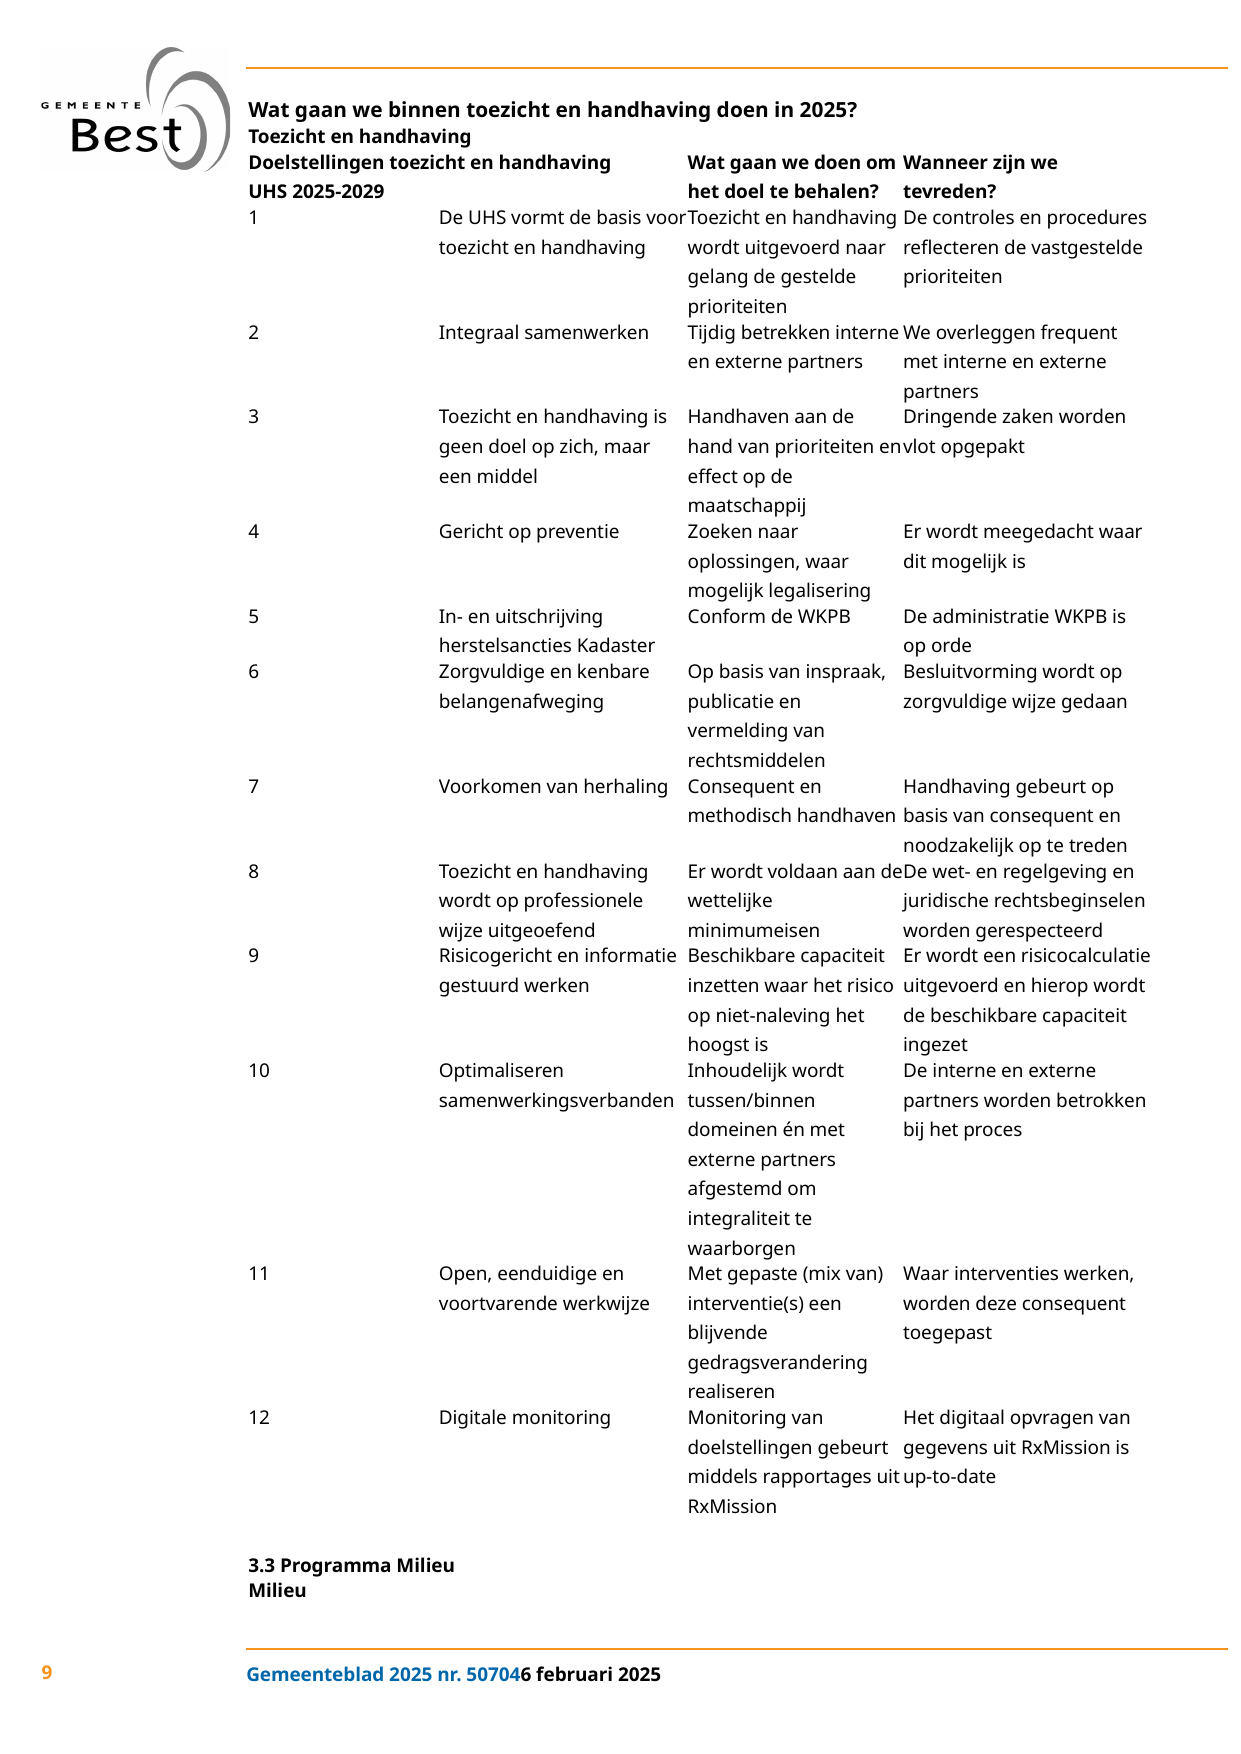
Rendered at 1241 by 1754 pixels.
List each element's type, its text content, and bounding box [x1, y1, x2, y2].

table_cell De administratie WKPB is op orde [903, 603, 1152, 658]
table_cell 7 [248, 773, 439, 858]
table_cell Er wordt meegedacht waar dit mogelijk is [903, 518, 1152, 603]
table_cell Toezicht en handhaving is geen doel op zich, maar een middel [439, 404, 687, 518]
table_cell Toezicht en handhaving wordt uitgevoerd naar gelang de gestelde prioriteiten [688, 204, 903, 319]
table_cell 10 [248, 1057, 439, 1260]
table_cell De wet- en regelgeving en juridische rechtsbeginselen worden gerespecteerd [903, 858, 1152, 943]
picture [41, 47, 231, 172]
table_cell Op basis van inspraak, publicatie en vermelding van rechtsmiddelen [688, 659, 903, 773]
table_cell 8 [248, 858, 439, 943]
table_cell Beschikbare capaciteit inzetten waar het risico op niet-naleving het hoogst is [688, 943, 903, 1057]
table_cell Handhaving gebeurt op basis van consequent en noodzakelijk op te treden [903, 773, 1152, 858]
table_cell Tijdig betrekken interne en externe partners [688, 319, 903, 404]
table_cell Gericht op preventie [439, 518, 687, 603]
table_cell De controles en procedures reflecteren de vastgestelde prioriteiten [903, 204, 1152, 319]
table_cell 12 [248, 1405, 439, 1519]
table_cell Zorgvuldige en kenbare belangenafweging [439, 659, 687, 773]
table_cell Integraal samenwerken [439, 319, 687, 404]
table_cell 9 [248, 943, 439, 1057]
table_cell Digitale monitoring [439, 1405, 687, 1519]
table_cell De interne en externe partners worden betrokken bij het proces [903, 1057, 1152, 1260]
table_cell Met gepaste (mix van) interventie(s) een blijvende gedragsverandering realiseren [688, 1260, 903, 1404]
table_cell Wanneer zijn we tevreden? [903, 149, 1152, 204]
table_cell Doelstellingen toezicht en handhaving UHS 2025-2029 [248, 149, 687, 204]
table_cell Conform de WKPB [688, 603, 903, 658]
table_cell Waar interventies werken, worden deze consequent toegepast [903, 1260, 1152, 1404]
text 3.3 Programma Milieu [248, 1552, 1152, 1577]
table_cell Het digitaal opvragen van gegevens uit RxMission is up-to-date [903, 1405, 1152, 1519]
table_cell Dringende zaken worden vlot opgepakt [903, 404, 1152, 518]
table_cell Monitoring van doelstellingen gebeurt middels rapportages uit RxMission [688, 1405, 903, 1519]
table_cell 2 [248, 319, 439, 404]
table_cell Risicogericht en informatie gestuurd werken [439, 943, 687, 1057]
table_cell 4 [248, 518, 439, 603]
table_cell Handhaven aan de hand van prioriteiten en effect op de maatschappij [688, 404, 903, 518]
table_cell 5 [248, 603, 439, 658]
table_cell De UHS vormt de basis voor toezicht en handhaving [439, 204, 687, 319]
table_cell Besluitvorming wordt op zorgvuldige wijze gedaan [903, 659, 1152, 773]
table_cell Inhoudelijk wordt tussen/binnen domeinen én met externe partners afgestemd om integraliteit te waarborgen [688, 1057, 903, 1260]
table_cell Voorkomen van herhaling [439, 773, 687, 858]
table_cell We overleggen frequent met interne en externe partners [903, 319, 1152, 404]
table_cell 11 [248, 1260, 439, 1404]
table_cell 1 [248, 204, 439, 319]
table_cell Er wordt voldaan aan de wettelijke minimumeisen [688, 858, 903, 943]
table_cell In- en uitschrijving herstelsancties Kadaster [439, 603, 687, 658]
table_cell Toezicht en handhaving wordt op professionele wijze uitgeoefend [439, 858, 687, 943]
text Wat gaan we binnen toezicht en handhaving doen in 2025? [248, 95, 1152, 123]
table_cell Zoeken naar oplossingen, waar mogelijk legalisering [688, 518, 903, 603]
table_cell Consequent en methodisch handhaven [688, 773, 903, 858]
table_cell Open, eenduidige en voortvarende werkwijze [439, 1260, 687, 1404]
table_cell Wat gaan we doen om het doel te behalen? [688, 149, 903, 204]
table_cell Optimaliseren samenwerkingsverbanden [439, 1057, 687, 1260]
table_cell 3 [248, 404, 439, 518]
table_cell 6 [248, 659, 439, 773]
table_header Toezicht en handhaving [248, 123, 1152, 149]
table_header Milieu [248, 1578, 1152, 1603]
table_cell Er wordt een risicocalculatie uitgevoerd en hierop wordt de beschikbare capaciteit ingezet [903, 943, 1152, 1057]
